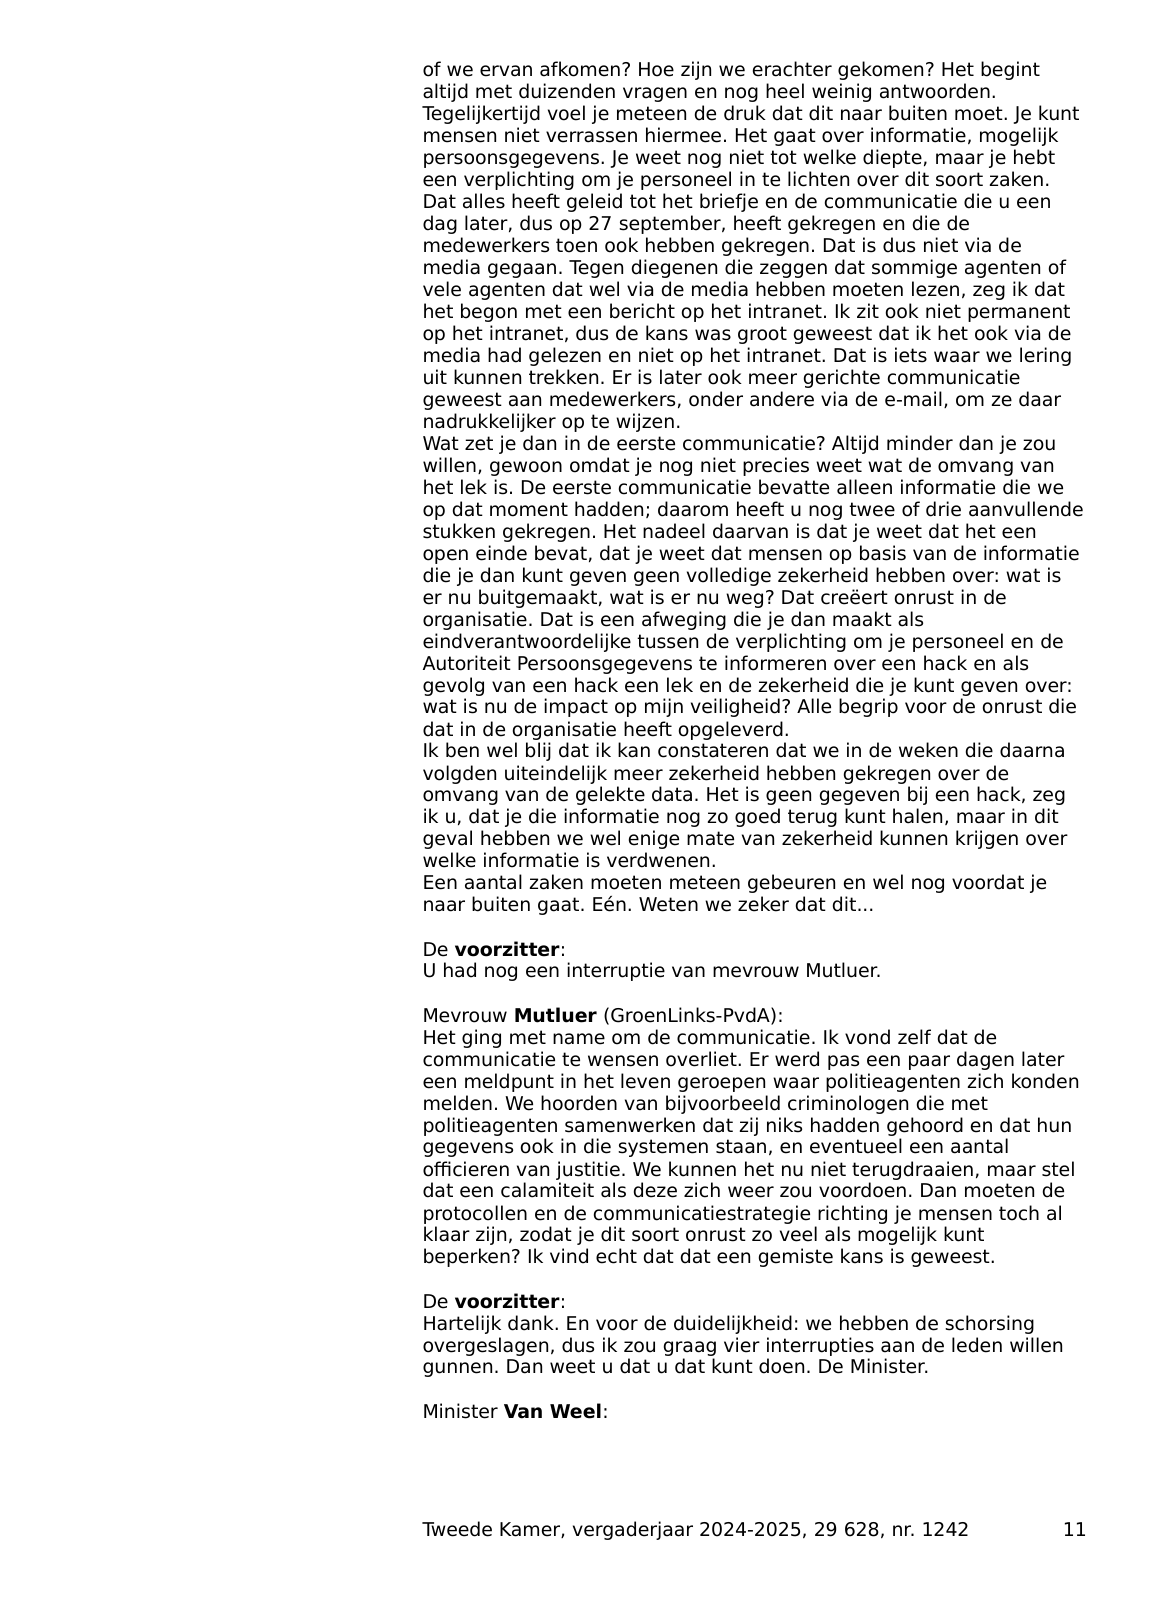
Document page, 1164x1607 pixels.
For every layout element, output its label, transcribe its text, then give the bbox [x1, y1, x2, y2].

text Een aantal zaken moeten meteen gebeuren en wel nog voordat je naar buiten gaat. Eén. Weten we zeker dat dit... [422, 872, 1087, 916]
text Ik ben wel blij dat ik kan constateren dat we in de weken die daarna volgden uiteindelijk meer zekerheid hebben gekregen over de omvang van de gelekte data. Het is geen gegeven bij een hack, zeg ik u, dat je die informatie nog zo goed terug kunt halen, maar in dit geval hebben we wel enige mate van zekerheid kunnen krijgen over welke informatie is verdwenen. [422, 740, 1087, 872]
text Dat alles heeft geleid tot het briefje en de communicatie die u een dag later, dus op 27 september, heeft gekregen en die de medewerkers toen ook hebben gekregen. Dat is dus niet via de media gegaan. Tegen diegenen die zeggen dat sommige agenten of vele agenten dat wel via de media hebben moeten lezen, zeg ik dat het begon met een bericht op het intranet. Ik zit ook niet permanent op het intranet, dus de kans was groot geweest dat ik het ook via de media had gelezen en niet op het intranet. Dat is iets waar we lering uit kunnen trekken. Er is later ook meer gerichte communicatie geweest aan medewerkers, onder andere via de e-mail, om ze daar nadrukkelijker op te wijzen. [422, 191, 1087, 433]
text Het ging met name om de communicatie. Ik vond zelf dat de communicatie te wensen overliet. Er werd pas een paar dagen later een meldpunt in het leven geroepen waar politieagenten zich konden melden. We hoorden van bijvoorbeeld criminologen die met politieagenten samenwerken dat zij niks hadden gehoord en dat hun gegevens ook in die systemen staan, en eventueel een aantal officieren van justitie. We kunnen het nu niet terugdraaien, maar stel dat een calamiteit als deze zich weer zou voordoen. Dan moeten de protocollen en de communicatiestrategie richting je mensen toch al klaar zijn, zodat je dit soort onrust zo veel als mogelijk kunt beperken? Ik vind echt dat dat een gemiste kans is geweest. [422, 1027, 1087, 1268]
text Mevrouw Mutluer (GroenLinks-PvdA): [422, 1004, 1087, 1027]
text De voorzitter: [422, 1291, 1087, 1312]
text U had nog een interruptie van mevrouw Mutluer. [422, 960, 1087, 982]
text Wat zet je dan in de eerste communicatie? Altijd minder dan je zou willen, gewoon omdat je nog niet precies weet wat de omvang van het lek is. De eerste communicatie bevatte alleen informatie die we op dat moment hadden; daarom heeft u nog twee of drie aanvullende stukken gekregen. Het nadeel daarvan is dat je weet dat het een open einde bevat, dat je weet dat mensen op basis van de informatie die je dan kunt geven geen volledige zekerheid hebben over: wat is er nu buitgemaakt, wat is er nu weg? Dat creëert onrust in de organisatie. Dat is een afweging die je dan maakt als eindverantwoordelijke tussen de verplichting om je personeel en de Autoriteit Persoonsgegevens te informeren over een hack en als gevolg van een hack een lek en de zekerheid die je kunt geven over: wat is nu de impact op mijn veiligheid? Alle begrip voor de onrust die dat in de organisatie heeft opgeleverd. [422, 433, 1087, 740]
text Minister Van Weel: [422, 1401, 1087, 1423]
text De voorzitter: [422, 938, 1087, 960]
text of we ervan afkomen? Hoe zijn we erachter gekomen? Het begint altijd met duizenden vragen en nog heel weinig antwoorden. Tegelijkertijd voel je meteen de druk dat dit naar buiten moet. Je kunt mensen niet verrassen hiermee. Het gaat over informatie, mogelijk persoonsgegevens. Je weet nog niet tot welke diepte, maar je hebt een verplichting om je personeel in te lichten over dit soort zaken. [422, 59, 1087, 191]
text Hartelijk dank. En voor de duidelijkheid: we hebben de schorsing overgeslagen, dus ik zou graag vier interrupties aan de leden willen gunnen. Dan weet u dat u dat kunt doen. De Minister. [422, 1312, 1087, 1378]
